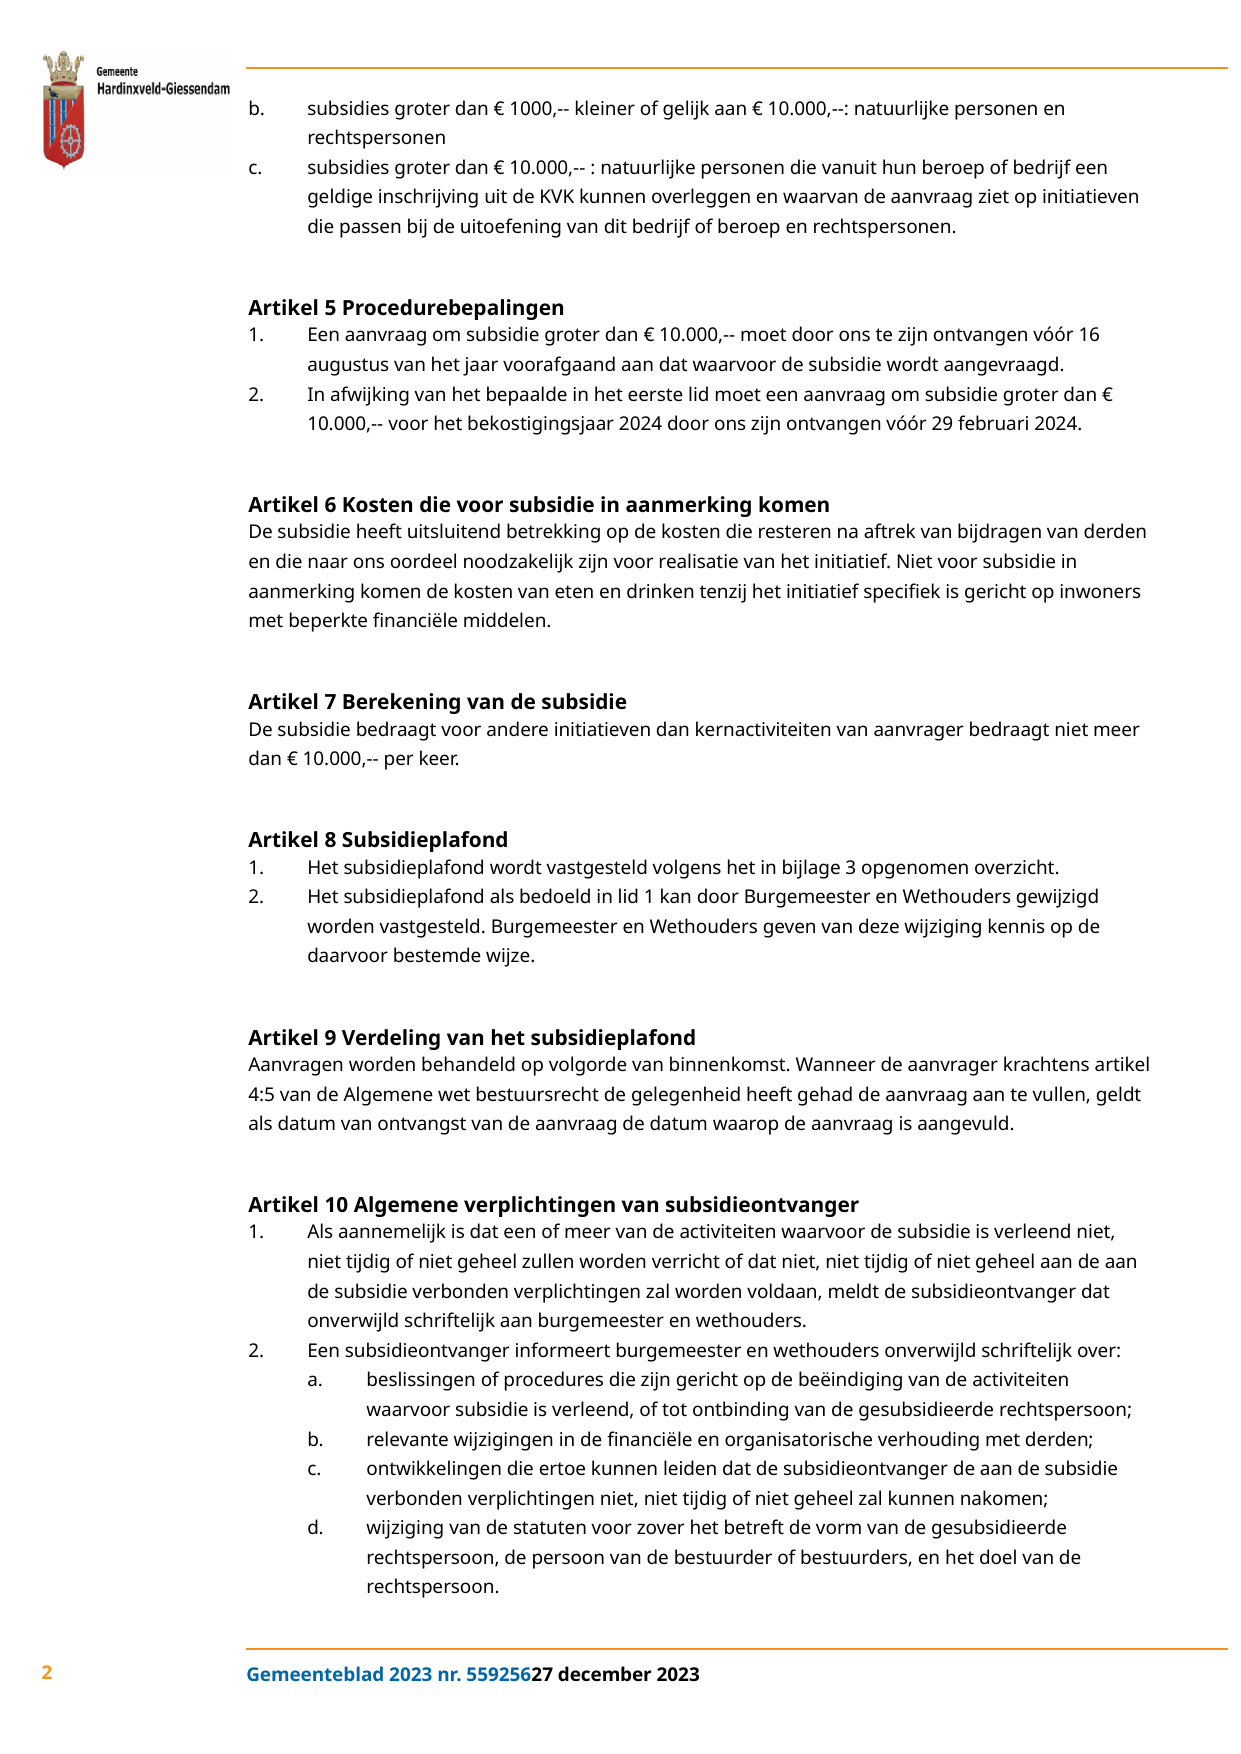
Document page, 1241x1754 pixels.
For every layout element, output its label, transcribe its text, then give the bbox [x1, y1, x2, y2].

list Het subsidieplafond wordt vastgesteld volgens het in bijlage 3 opgenomen overzicht. [248, 854, 1152, 880]
list ontwikkelingen die ertoe kunnen leiden dat de subsidieontvanger de aan de subsidie verbonden verplichtingen niet, niet tijdig of niet geheel zal kunnen nakomen; [307, 1455, 1152, 1511]
picture [41, 47, 231, 172]
text Artikel 5 Procedurebepalingen [248, 293, 1152, 322]
list Als aannemelijk is dat een of meer van de activiteiten waarvoor de subsidie is verleend niet, niet tijdig of niet geheel zullen worden verricht of dat niet, niet tijdig of niet geheel aan de aan de subsidie verbonden verplichtingen zal worden voldaan, meldt de subsidieontvanger dat onverwijld schriftelijk aan burgemeester en wethouders. [248, 1219, 1152, 1333]
list relevante wijzigingen in de financiële en organisatorische verhouding met derden; [307, 1426, 1152, 1452]
text Aanvragen worden behandeld op volgorde van binnenkomst. Wanneer de aanvrager krachtens artikel 4:5 van de Algemene wet bestuursrecht de gelegenheid heeft gehad de aanvraag aan te vullen, geldt als datum van ontvangst van de aanvraag de datum waarop de aanvraag is aangevuld. [248, 1051, 1152, 1136]
list subsidies groter dan € 1000,-- kleiner of gelijk aan € 10.000,--: natuurlijke personen en rechtspersonen [248, 95, 1152, 150]
text Artikel 6 Kosten die voor subsidie in aanmerking komen [248, 490, 1152, 519]
list beslissingen of procedures die zijn gericht op de beëindiging van de activiteiten waarvoor subsidie is verleend, of tot ontbinding van de gesubsidieerde rechtspersoon; [307, 1367, 1152, 1422]
list Een aanvraag om subsidie groter dan € 10.000,-- moet door ons te zijn ontvangen vóór 16 augustus van het jaar voorafgaand aan dat waarvoor de subsidie wordt aangevraagd. [248, 322, 1152, 377]
list Het subsidieplafond als bedoeld in lid 1 kan door Burgemeester en Wethouders gewijzigd worden vastgesteld. Burgemeester en Wethouders geven van deze wijziging kennis op de daarvoor bestemde wijze. [248, 883, 1152, 968]
text De subsidie heeft uitsluitend betrekking op de kosten die resteren na aftrek van bijdragen van derden en die naar ons oordeel noodzakelijk zijn voor realisatie van het initiatief. Niet voor subsidie in aanmerking komen de kosten van eten en drinken tenzij het initiatief specifiek is gericht op inwoners met beperkte financiële middelen. [248, 519, 1152, 633]
list Een subsidieontvanger informeert burgemeester en wethouders onverwijld schriftelijk over: [248, 1337, 1152, 1363]
text Artikel 7 Berekening van de subsidie [248, 687, 1152, 716]
text Artikel 9 Verdeling van het subsidieplafond [248, 1023, 1152, 1051]
text De subsidie bedraagt voor andere initiatieven dan kernactiviteiten van aanvrager bedraagt niet meer dan € 10.000,-- per keer. [248, 716, 1152, 771]
list wijziging van de statuten voor zover het betreft de vorm van de gesubsidieerde rechtspersoon, de persoon van de bestuurder of bestuurders, en het doel van de rechtspersoon. [307, 1514, 1152, 1599]
list subsidies groter dan € 10.000,-- : natuurlijke personen die vanuit hun beroep of bedrijf een geldige inschrijving uit de KVK kunnen overleggen en waarvan de aanvraag ziet op initiatieven die passen bij de uitoefening van dit bedrijf of beroep en rechtspersonen. [248, 154, 1152, 239]
text Artikel 8 Subsidieplafond [248, 826, 1152, 854]
text Artikel 10 Algemene verplichtingen van subsidieontvanger [248, 1190, 1152, 1219]
list In afwijking van het bepaalde in het eerste lid moet een aanvraag om subsidie groter dan € 10.000,-- voor het bekostigingsjaar 2024 door ons zijn ontvangen vóór 29 februari 2024. [248, 381, 1152, 436]
